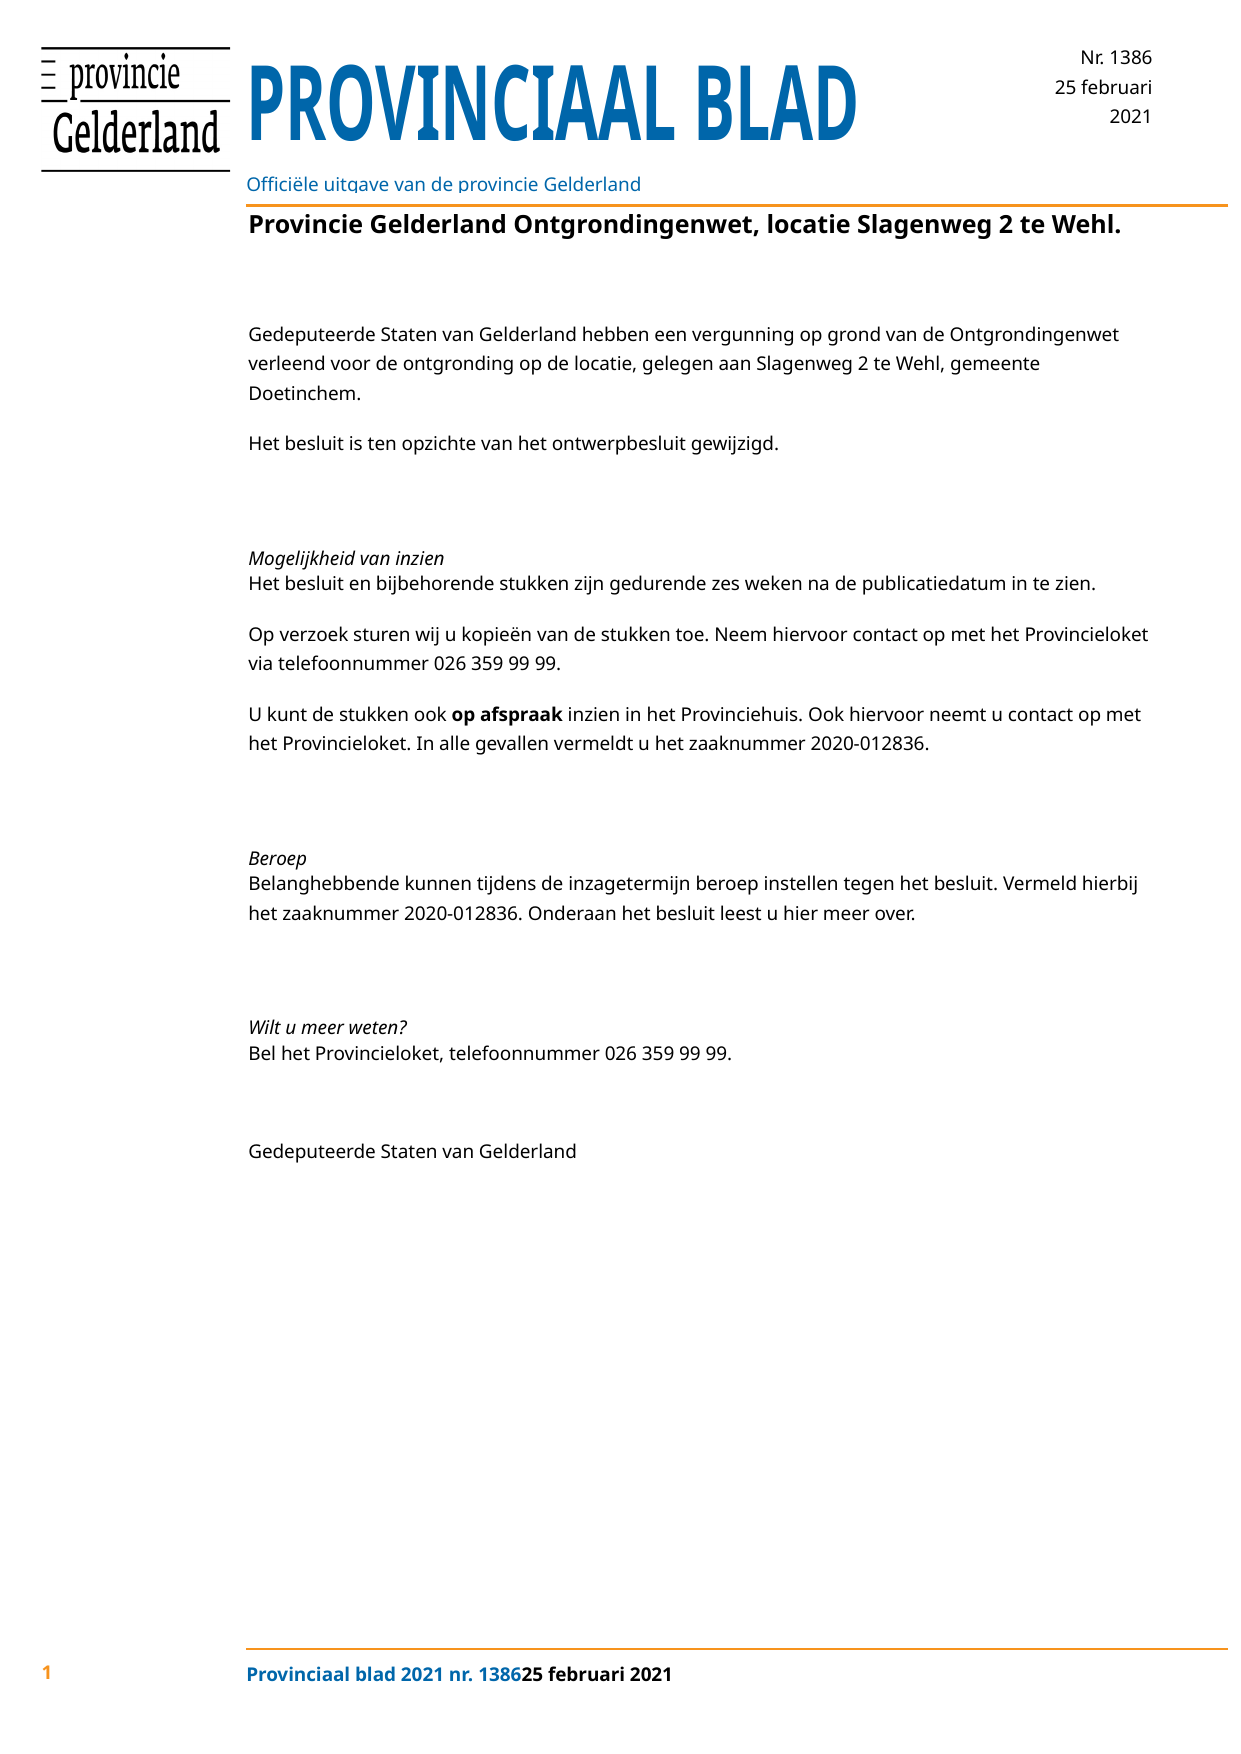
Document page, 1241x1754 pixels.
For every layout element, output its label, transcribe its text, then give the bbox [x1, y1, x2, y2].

text Op verzoek sturen wij u kopieën van de stukken toe. Neem hiervoor contact op met het Provincieloket via telefoonnummer 026 359 99 99. [248, 621, 1152, 676]
text Belanghebbende kunnen tijdens de inzagetermijn beroep instellen tegen het besluit. Vermeld hierbij het zaaknummer 2020-012836. Onderaan het besluit leest u hier meer over. [248, 871, 1152, 926]
text Wilt u meer weten? [248, 1014, 1152, 1040]
text Mogelijkheid van inzien [248, 545, 1152, 570]
text Beroep [248, 845, 1152, 871]
text Bel het Provincieloket, telefoonnummer 026 359 99 99. [248, 1040, 1152, 1066]
text Het besluit is ten opzichte van het ontwerpbesluit gewijzigd. [248, 430, 1152, 456]
text Provincie Gelderland Ontgrondingenwet, locatie Slagenweg 2 te Wehl. [248, 207, 1152, 241]
text Het besluit en bijbehorende stukken zijn gedurende zes weken na de publicatiedatum in te zien. [248, 570, 1152, 596]
text Gedeputeerde Staten van Gelderland [248, 1138, 1152, 1164]
picture [41, 47, 231, 172]
text U kunt de stukken ook op afspraak inzien in het Provinciehuis. Ook hiervoor neemt u contact op met het Provincieloket. In alle gevallen vermeldt u het zaaknummer 2020-012836. [248, 701, 1152, 756]
text Gedeputeerde Staten van Gelderland hebben een vergunning op grond van de Ontgrondingenwet verleend voor de ontgronding op de locatie, gelegen aan Slagenweg 2 te Wehl, gemeente Doetinchem. [248, 321, 1152, 406]
